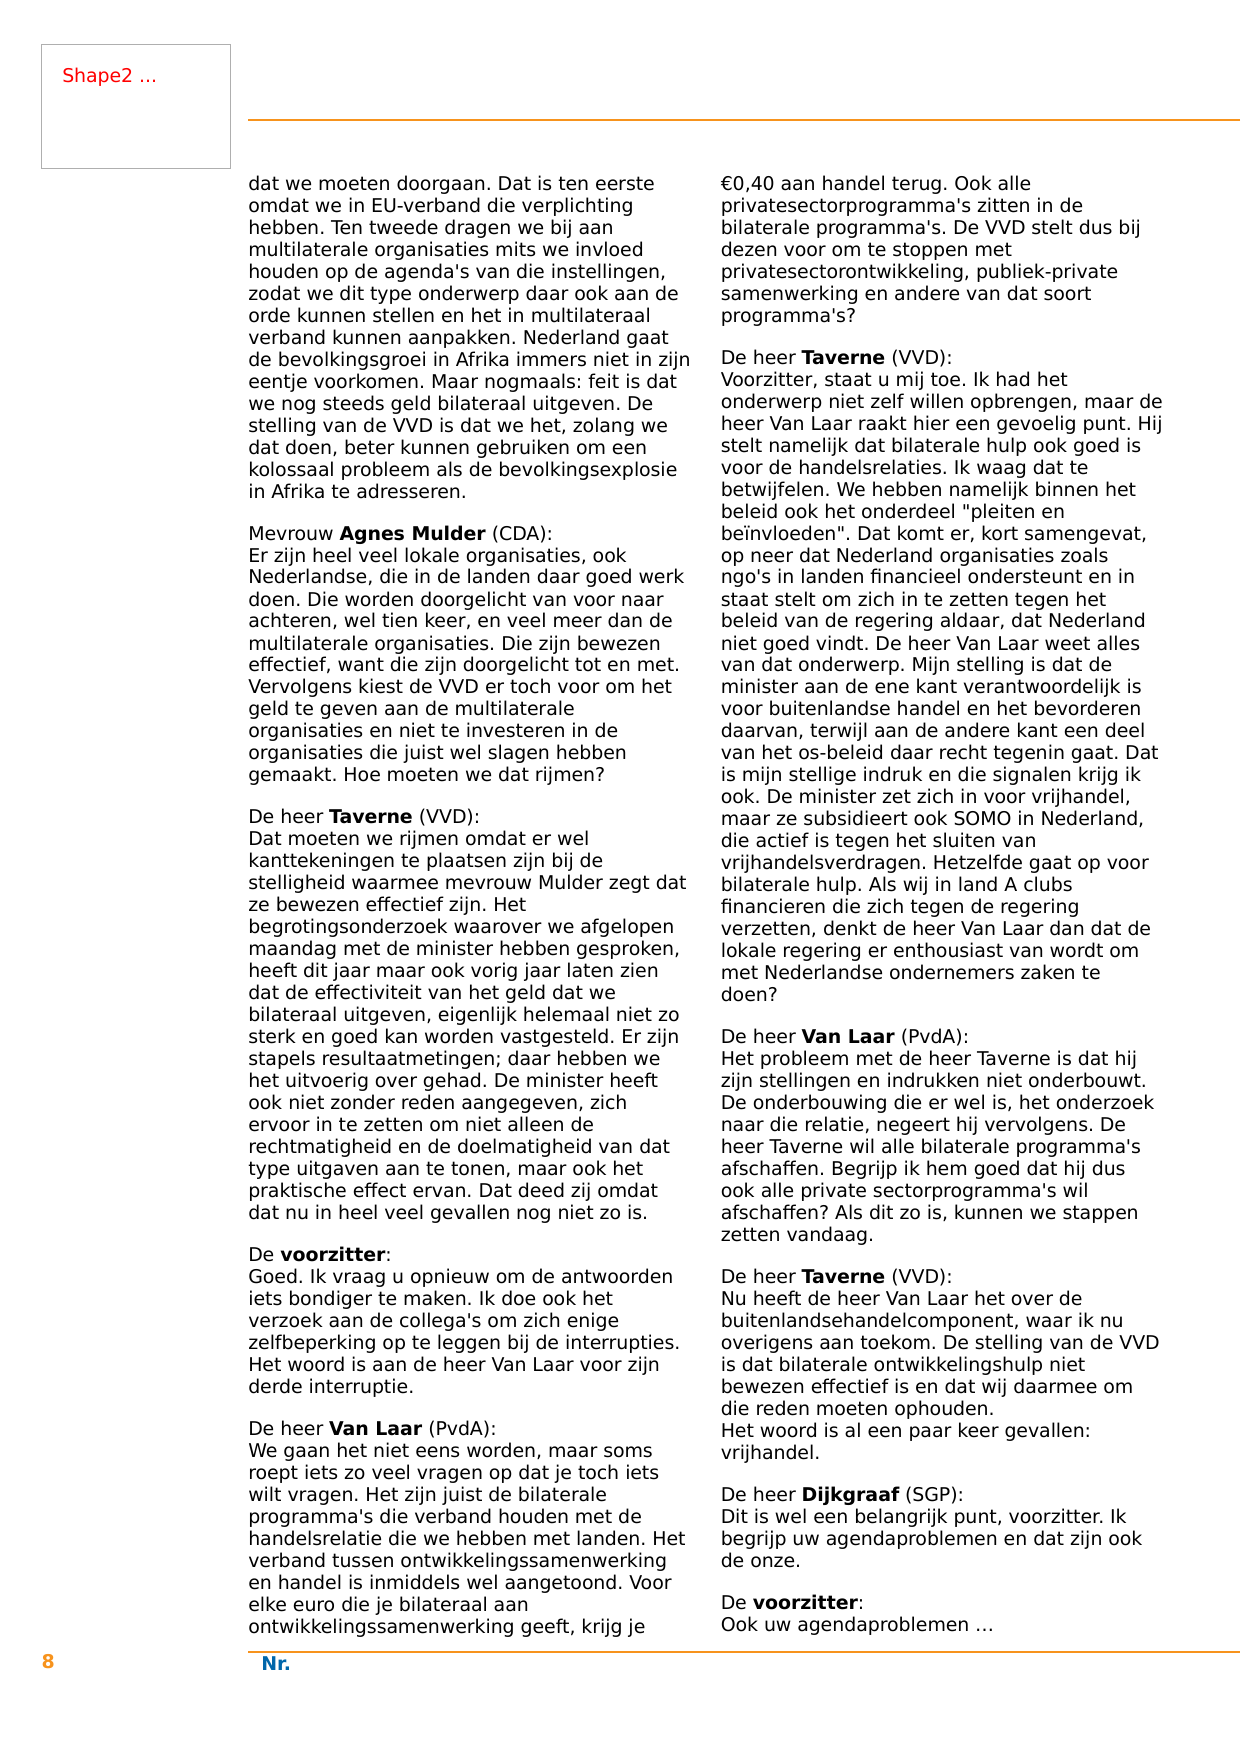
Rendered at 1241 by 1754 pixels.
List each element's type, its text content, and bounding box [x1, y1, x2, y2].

text €0,40 aan handel terug. Ook alle privatesectorprogramma's zitten in de bilaterale programma's. De VVD stelt dus bij dezen voor om te stoppen met privatesectorontwikkeling, publiek-private samenwerking en andere van dat soort programma's? [721, 173, 1163, 327]
text De heer Dijkgraaf (SGP): [721, 1484, 1163, 1506]
text De heer Taverne (VVD): [248, 806, 691, 828]
text De heer Van Laar (PvdA): [248, 1418, 691, 1440]
text Ook uw agendaproblemen … [721, 1613, 1163, 1636]
text De heer Taverne (VVD): [721, 1266, 1163, 1288]
text Goed. Ik vraag u opnieuw om de antwoorden iets bondiger te maken. Ik doe ook het verzoek aan de collega's om zich enige zelfbeperking op te leggen bij de interrupties. Het woord is aan de heer Van Laar voor zijn derde interruptie. [248, 1266, 691, 1398]
text Dat moeten we rijmen omdat er wel kanttekeningen te plaatsen zijn bij de stelligheid waarmee mevrouw Mulder zegt dat ze bewezen effectief zijn. Het begrotingsonderzoek waarover we afgelopen maandag met de minister hebben gesproken, heeft dit jaar maar ook vorig jaar laten zien dat de effectiviteit van het geld dat we bilateraal uitgeven, eigenlijk helemaal niet zo sterk en goed kan worden vastgesteld. Er zijn stapels resultaatmetingen; daar hebben we het uitvoerig over gehad. De minister heeft ook niet zonder reden aangegeven, zich ervoor in te zetten om niet alleen de rechtmatigheid en de doelmatigheid van dat type uitgaven aan te tonen, maar ook het praktische effect ervan. Dat deed zij omdat dat nu in heel veel gevallen nog niet zo is. [248, 828, 691, 1224]
text Mevrouw Agnes Mulder (CDA): [248, 522, 691, 544]
text De voorzitter: [248, 1244, 691, 1266]
text De heer Van Laar (PvdA): [721, 1026, 1163, 1048]
text Dit is wel een belangrijk punt, voorzitter. Ik begrijp uw agendaproblemen en dat zijn ook de onze. [721, 1506, 1163, 1572]
text De heer Taverne (VVD): [721, 347, 1163, 369]
text Nu heeft de heer Van Laar het over de buitenlandsehandelcomponent, waar ik nu overigens aan toekom. De stelling van de VVD is dat bilaterale ontwikkelingshulp niet bewezen effectief is en dat wij daarmee om die reden moeten ophouden. [721, 1288, 1163, 1420]
text dat we moeten doorgaan. Dat is ten eerste omdat we in EU-verband die verplichting hebben. Ten tweede dragen we bij aan multilaterale organisaties mits we invloed houden op de agenda's van die instellingen, zodat we dit type onderwerp daar ook aan de orde kunnen stellen en het in multilateraal verband kunnen aanpakken. Nederland gaat de bevolkingsgroei in Afrika immers niet in zijn eentje voorkomen. Maar nogmaals: feit is dat we nog steeds geld bilateraal uitgeven. De stelling van de VVD is dat we het, zolang we dat doen, beter kunnen gebruiken om een kolossaal probleem als de bevolkingsexplosie in Afrika te adresseren. [248, 173, 691, 502]
text Voorzitter, staat u mij toe. Ik had het onderwerp niet zelf willen opbrengen, maar de heer Van Laar raakt hier een gevoelig punt. Hij stelt namelijk dat bilaterale hulp ook goed is voor de handelsrelaties. Ik waag dat te betwijfelen. We hebben namelijk binnen het beleid ook het onderdeel "pleiten en beïnvloeden". Dat komt er, kort samengevat, op neer dat Nederland organisaties zoals ngo's in landen financieel ondersteunt en in staat stelt om zich in te zetten tegen het beleid van de regering aldaar, dat Nederland niet goed vindt. De heer Van Laar weet alles van dat onderwerp. Mijn stelling is dat de minister aan de ene kant verantwoordelijk is voor buitenlandse handel en het bevorderen daarvan, terwijl aan de andere kant een deel van het os-beleid daar recht tegenin gaat. Dat is mijn stellige indruk en die signalen krijg ik ook. De minister zet zich in voor vrijhandel, maar ze subsidieert ook SOMO in Nederland, die actief is tegen het sluiten van vrijhandelsverdragen. Hetzelfde gaat op voor bilaterale hulp. Als wij in land A clubs financieren die zich tegen de regering verzetten, denkt de heer Van Laar dan dat de lokale regering er enthousiast van wordt om met Nederlandse ondernemers zaken te doen? [721, 369, 1163, 1006]
text De voorzitter: [721, 1592, 1163, 1613]
text Er zijn heel veel lokale organisaties, ook Nederlandse, die in de landen daar goed werk doen. Die worden doorgelicht van voor naar achteren, wel tien keer, en veel meer dan de multilaterale organisaties. Die zijn bewezen effectief, want die zijn doorgelicht tot en met. Vervolgens kiest de VVD er toch voor om het geld te geven aan de multilaterale organisaties en niet te investeren in de organisaties die juist wel slagen hebben gemaakt. Hoe moeten we dat rijmen? [248, 544, 691, 786]
text We gaan het niet eens worden, maar soms roept iets zo veel vragen op dat je toch iets wilt vragen. Het zijn juist de bilaterale programma's die verband houden met de handelsrelatie die we hebben met landen. Het verband tussen ontwikkelingssamenwerking en handel is inmiddels wel aangetoond. Voor elke euro die je bilateraal aan ontwikkelingssamenwerking geeft, krijg je [248, 1440, 691, 1637]
text Het woord is al een paar keer gevallen: vrijhandel. [721, 1420, 1163, 1464]
text Het probleem met de heer Taverne is dat hij zijn stellingen en indrukken niet onderbouwt. De onderbouwing die er wel is, het onderzoek naar die relatie, negeert hij vervolgens. De heer Taverne wil alle bilaterale programma's afschaffen. Begrijp ik hem goed dat hij dus ook alle private sectorprogramma's wil afschaffen? Als dit zo is, kunnen we stappen zetten vandaag. [721, 1048, 1163, 1246]
